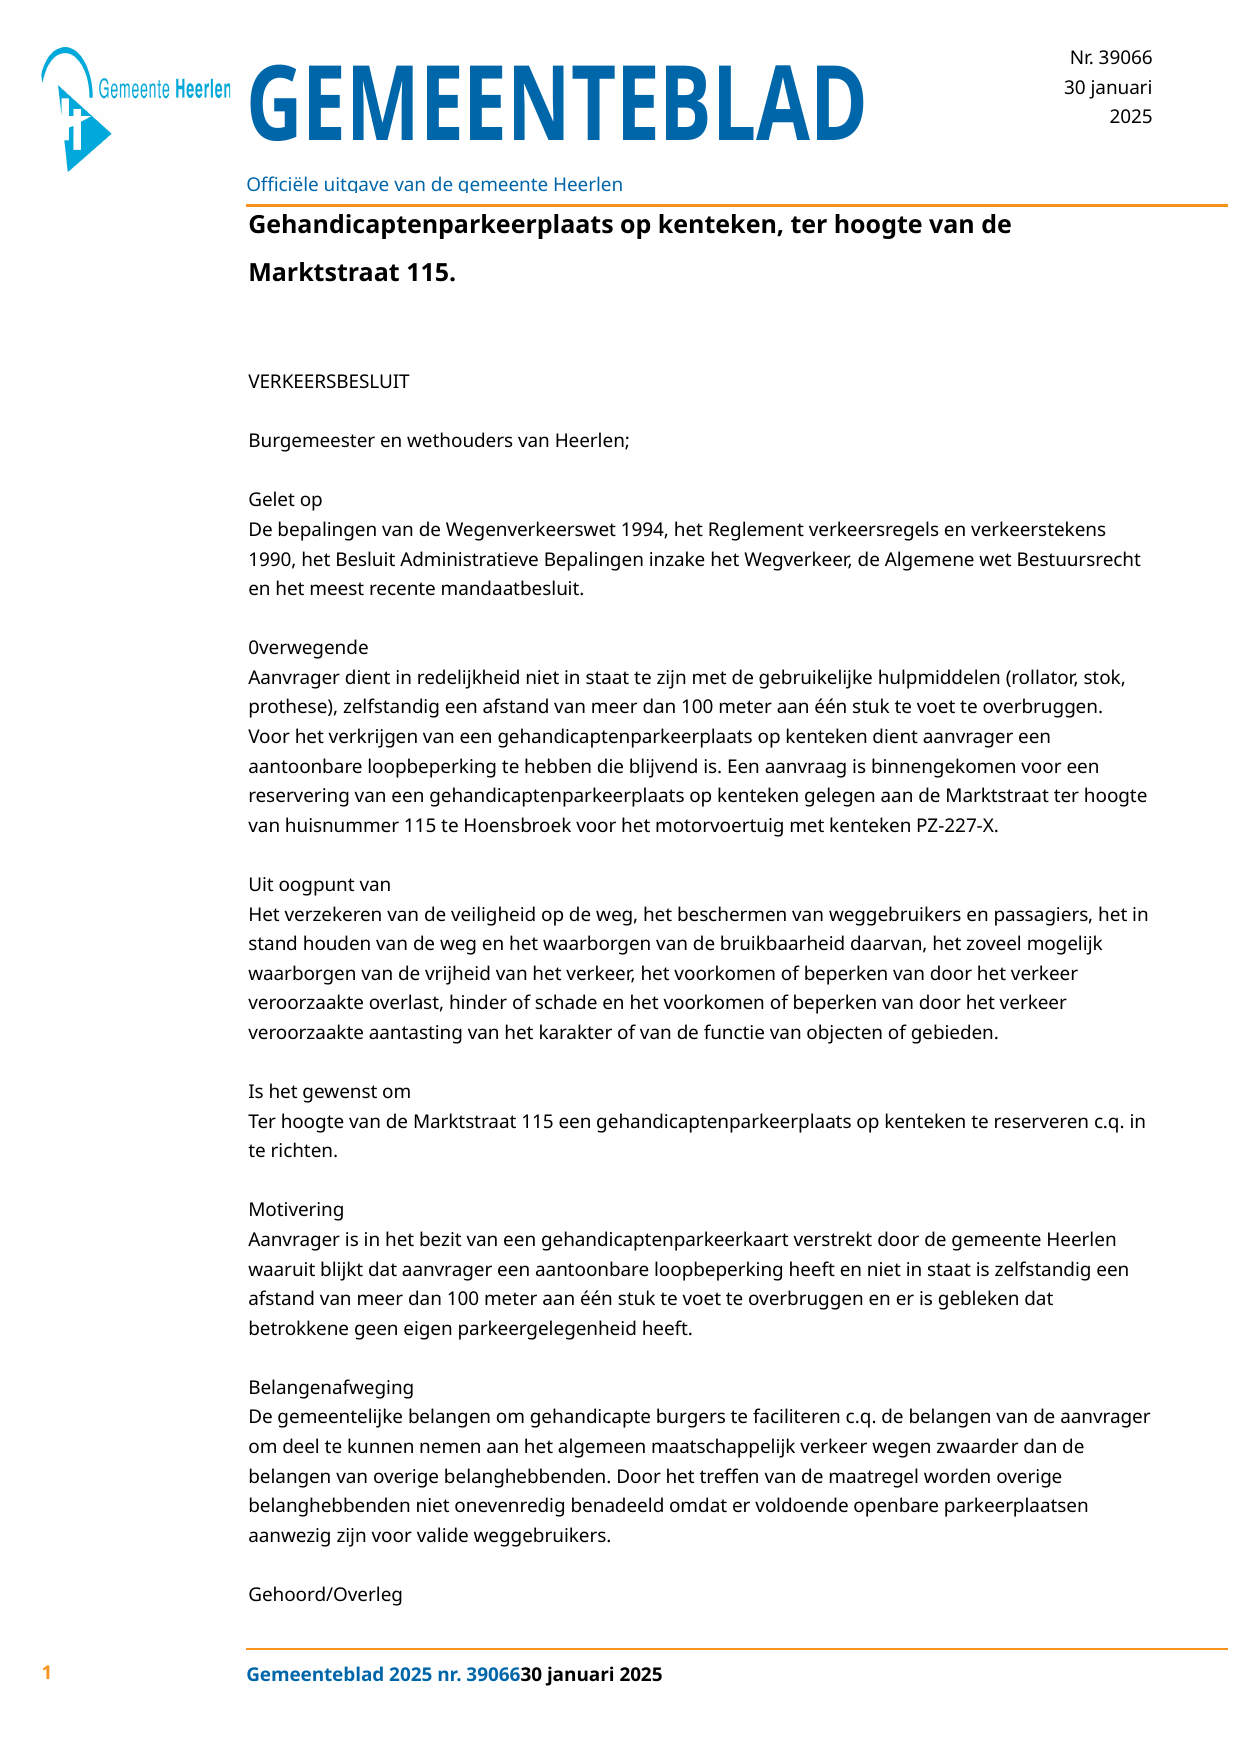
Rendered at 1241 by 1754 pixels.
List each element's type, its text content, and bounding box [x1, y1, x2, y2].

text De bepalingen van de Wegenverkeerswet 1994, het Reglement verkeersregels en verkeerstekens 1990, het Besluit Administratieve Bepalingen inzake het Wegverkeer, de Algemene wet Bestuursrecht en het meest recente mandaatbesluit. [248, 516, 1152, 601]
text Is het gewenst om [248, 1078, 1152, 1104]
picture [41, 47, 231, 172]
text Ter hoogte van de Marktstraat 115 een gehandicaptenparkeerplaats op kenteken te reserveren c.q. in te richten. [248, 1108, 1152, 1163]
text Het verzekeren van de veiligheid op de weg, het beschermen van weggebruikers en passagiers, het in stand houden van de weg en het waarborgen van de bruikbaarheid daarvan, het zoveel mogelijk waarborgen van de vrijheid van het verkeer, het voorkomen of beperken van door het verkeer veroorzaakte overlast, hinder of schade en het voorkomen of beperken van door het verkeer veroorzaakte aantasting van het karakter of van de functie van objecten of gebieden. [248, 901, 1152, 1045]
text Burgemeester en wethouders van Heerlen; [248, 427, 1152, 453]
text De gemeentelijke belangen om gehandicapte burgers te faciliteren c.q. de belangen van de aanvrager om deel te kunnen nemen aan het algemeen maatschappelijk verkeer wegen zwaarder dan de belangen van overige belanghebbenden. Door het treffen van de maatregel worden overige belanghebbenden niet onevenredig benadeeld omdat er voldoende openbare parkeerplaatsen aanwezig zijn voor valide weggebruikers. [248, 1404, 1152, 1548]
text 0verwegende [248, 634, 1152, 660]
text Aanvrager is in het bezit van een gehandicaptenparkeerkaart verstrekt door de gemeente Heerlen waaruit blijkt dat aanvrager een aantoonbare loopbeperking heeft en niet in staat is zelfstandig een afstand van meer dan 100 meter aan één stuk te voet te overbruggen en er is gebleken dat betrokkene geen eigen parkeergelegenheid heeft. [248, 1226, 1152, 1341]
text Motivering [248, 1197, 1152, 1222]
text Gehoord/Overleg [248, 1581, 1152, 1607]
picture [41, 47, 59, 70]
text Gehandicaptenparkeerplaats op kenteken, ter hoogte van de Marktstraat 115. [248, 207, 1152, 288]
text Gelet op [248, 487, 1152, 512]
text Aanvrager dient in redelijkheid niet in staat te zijn met de gebruikelijke hulpmiddelen (rollator, stok, prothese), zelfstandig een afstand van meer dan 100 meter aan één stuk te voet te overbruggen. [248, 664, 1152, 719]
text Voor het verkrijgen van een gehandicaptenparkeerplaats op kenteken dient aanvrager een aantoonbare loopbeperking te hebben die blijvend is. Een aanvraag is binnengekomen voor een reservering van een gehandicaptenparkeerplaats op kenteken gelegen aan de Marktstraat ter hoogte van huisnummer 115 te Hoensbroek voor het motorvoertuig met kenteken PZ-227-X. [248, 723, 1152, 838]
text Belangenafweging [248, 1374, 1152, 1400]
text VERKEERSBESLUIT [248, 368, 1152, 394]
text Uit oogpunt van [248, 871, 1152, 897]
